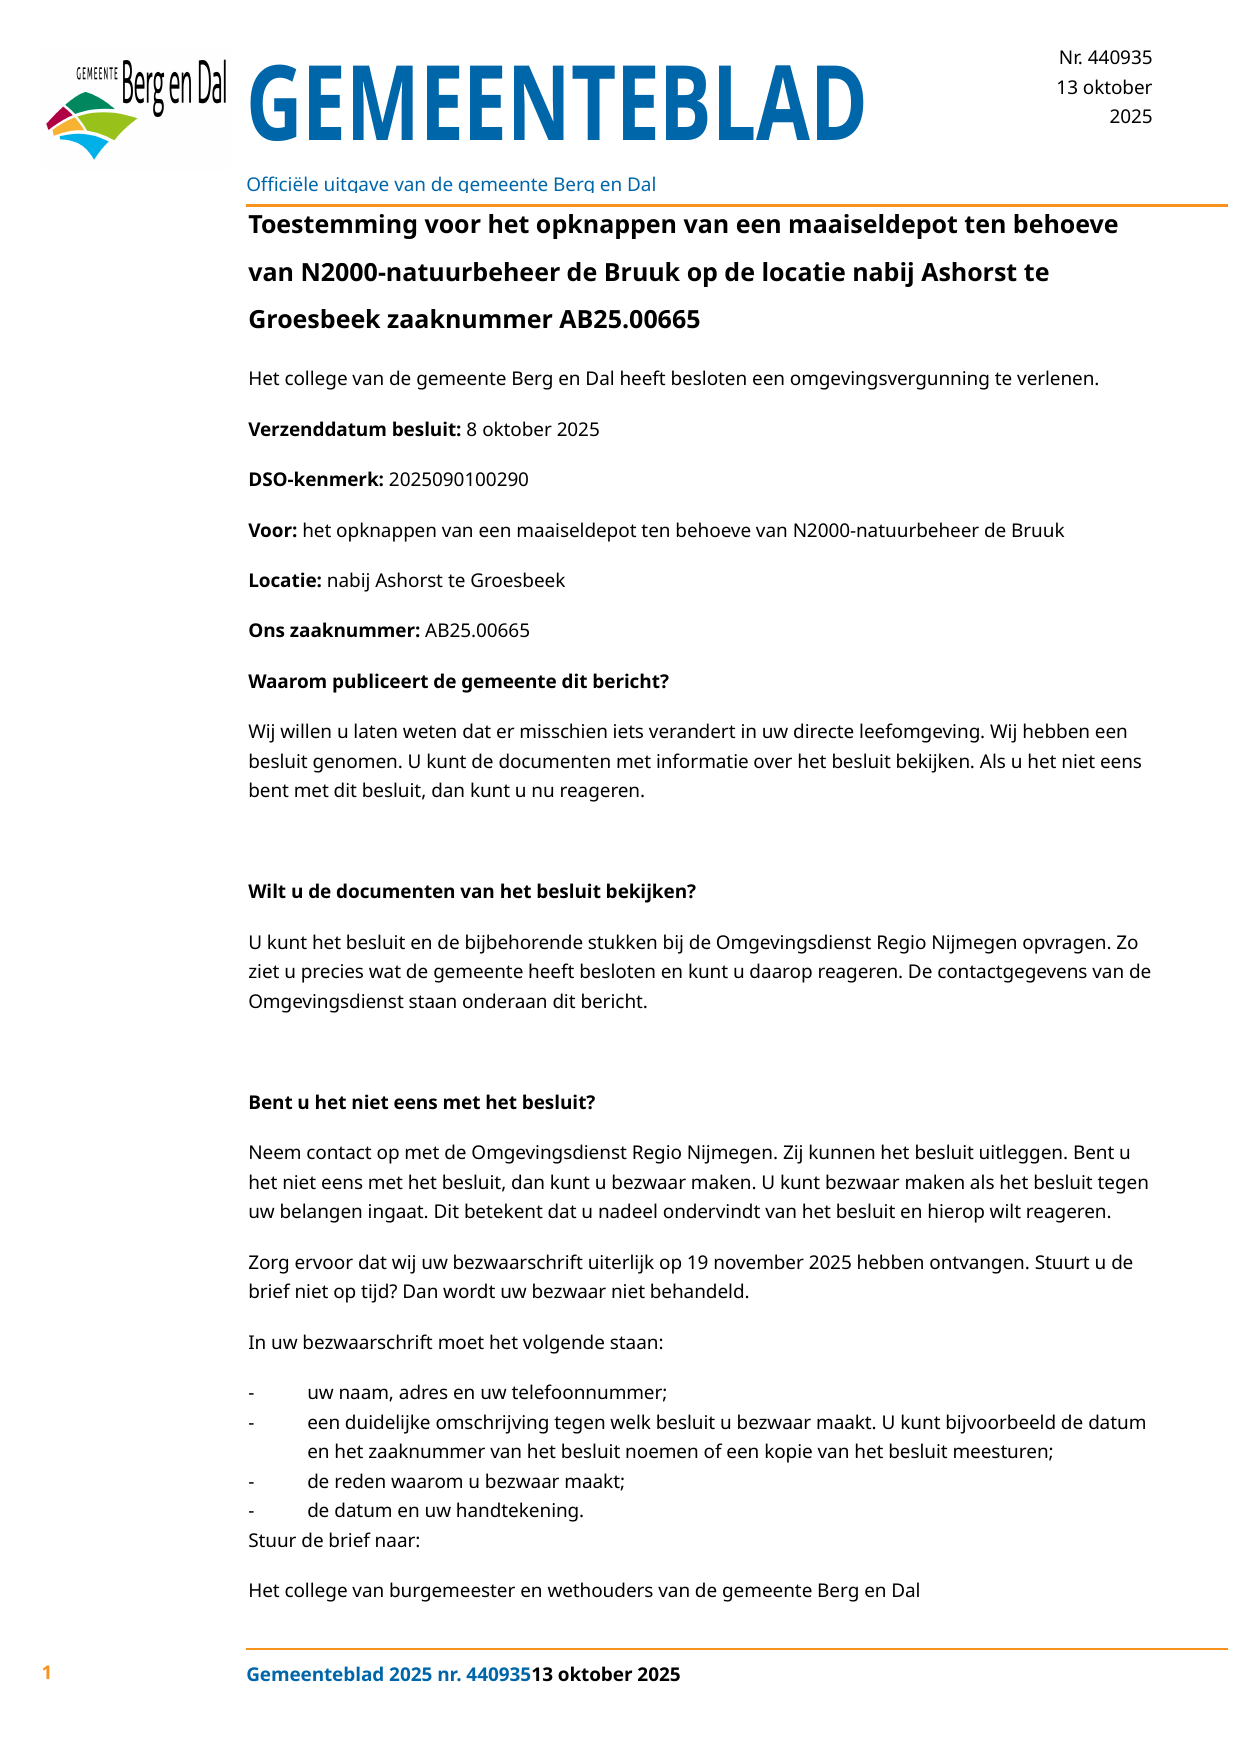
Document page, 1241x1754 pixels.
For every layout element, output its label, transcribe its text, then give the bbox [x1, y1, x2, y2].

text Wij willen u laten weten dat er misschien iets verandert in uw directe leefomgeving. Wij hebben een besluit genomen. U kunt de documenten met informatie over het besluit bekijken. Als u het niet eens bent met dit besluit, dan kunt u nu reageren. [248, 718, 1152, 803]
text Stuur de brief naar: [248, 1527, 1152, 1553]
text Locatie: nabij Ashorst te Groesbeek [248, 567, 1152, 593]
picture [41, 47, 231, 172]
text Ons zaaknummer: AB25.00665 [248, 618, 1152, 643]
text Het college van burgemeester en wethouders van de gemeente Berg en Dal [248, 1578, 1152, 1603]
text Verzenddatum besluit: 8 oktober 2025 [248, 416, 1152, 442]
list uw naam, adres en uw telefoonnummer; [248, 1379, 1152, 1405]
text U kunt het besluit en de bijbehorende stukken bij de Omgevingsdienst Regio Nijmegen opvragen. Zo ziet u precies wat de gemeente heeft besloten en kunt u daarop reageren. De contactgegevens van de Omgevingsdienst staan onderaan dit bericht. [248, 929, 1152, 1014]
text Wilt u de documenten van het besluit bekijken? [248, 878, 1152, 904]
text In uw bezwaarschrift moet het volgende staan: [248, 1329, 1152, 1354]
list de reden waarom u bezwaar maakt; [248, 1468, 1152, 1494]
text Bent u het niet eens met het besluit? [248, 1089, 1152, 1114]
text Waarom publiceert de gemeente dit bericht? [248, 668, 1152, 694]
text Het college van de gemeente Berg en Dal heeft besloten een omgevingsvergunning te verlenen. [248, 366, 1152, 391]
text Zorg ervoor dat wij uw bezwaarschrift uiterlijk op 19 november 2025 hebben ontvangen. Stuurt u de brief niet op tijd? Dan wordt uw bezwaar niet behandeld. [248, 1249, 1152, 1304]
text Voor: het opknappen van een maaiseldepot ten behoeve van N2000-natuurbeheer de Bruuk [248, 517, 1152, 542]
list een duidelijke omschrijving tegen welk besluit u bezwaar maakt. U kunt bijvoorbeeld de datum en het zaaknummer van het besluit noemen of een kopie van het besluit meesturen; [248, 1409, 1152, 1464]
text Toestemming voor het opknappen van een maaiseldepot ten behoeve van N2000-natuurbeheer de Bruuk op de locatie nabij Ashorst te Groesbeek zaaknummer AB25.00665 [248, 207, 1152, 336]
text DSO-kenmerk: 2025090100290 [248, 466, 1152, 492]
text Neem contact op met de Omgevingsdienst Regio Nijmegen. Zij kunnen het besluit uitleggen. Bent u het niet eens met het besluit, dan kunt u bezwaar maken. U kunt bezwaar maken als het besluit tegen uw belangen ingaat. Dit betekent dat u nadeel ondervindt van het besluit en hierop wilt reageren. [248, 1139, 1152, 1224]
list de datum en uw handtekening. [248, 1498, 1152, 1523]
